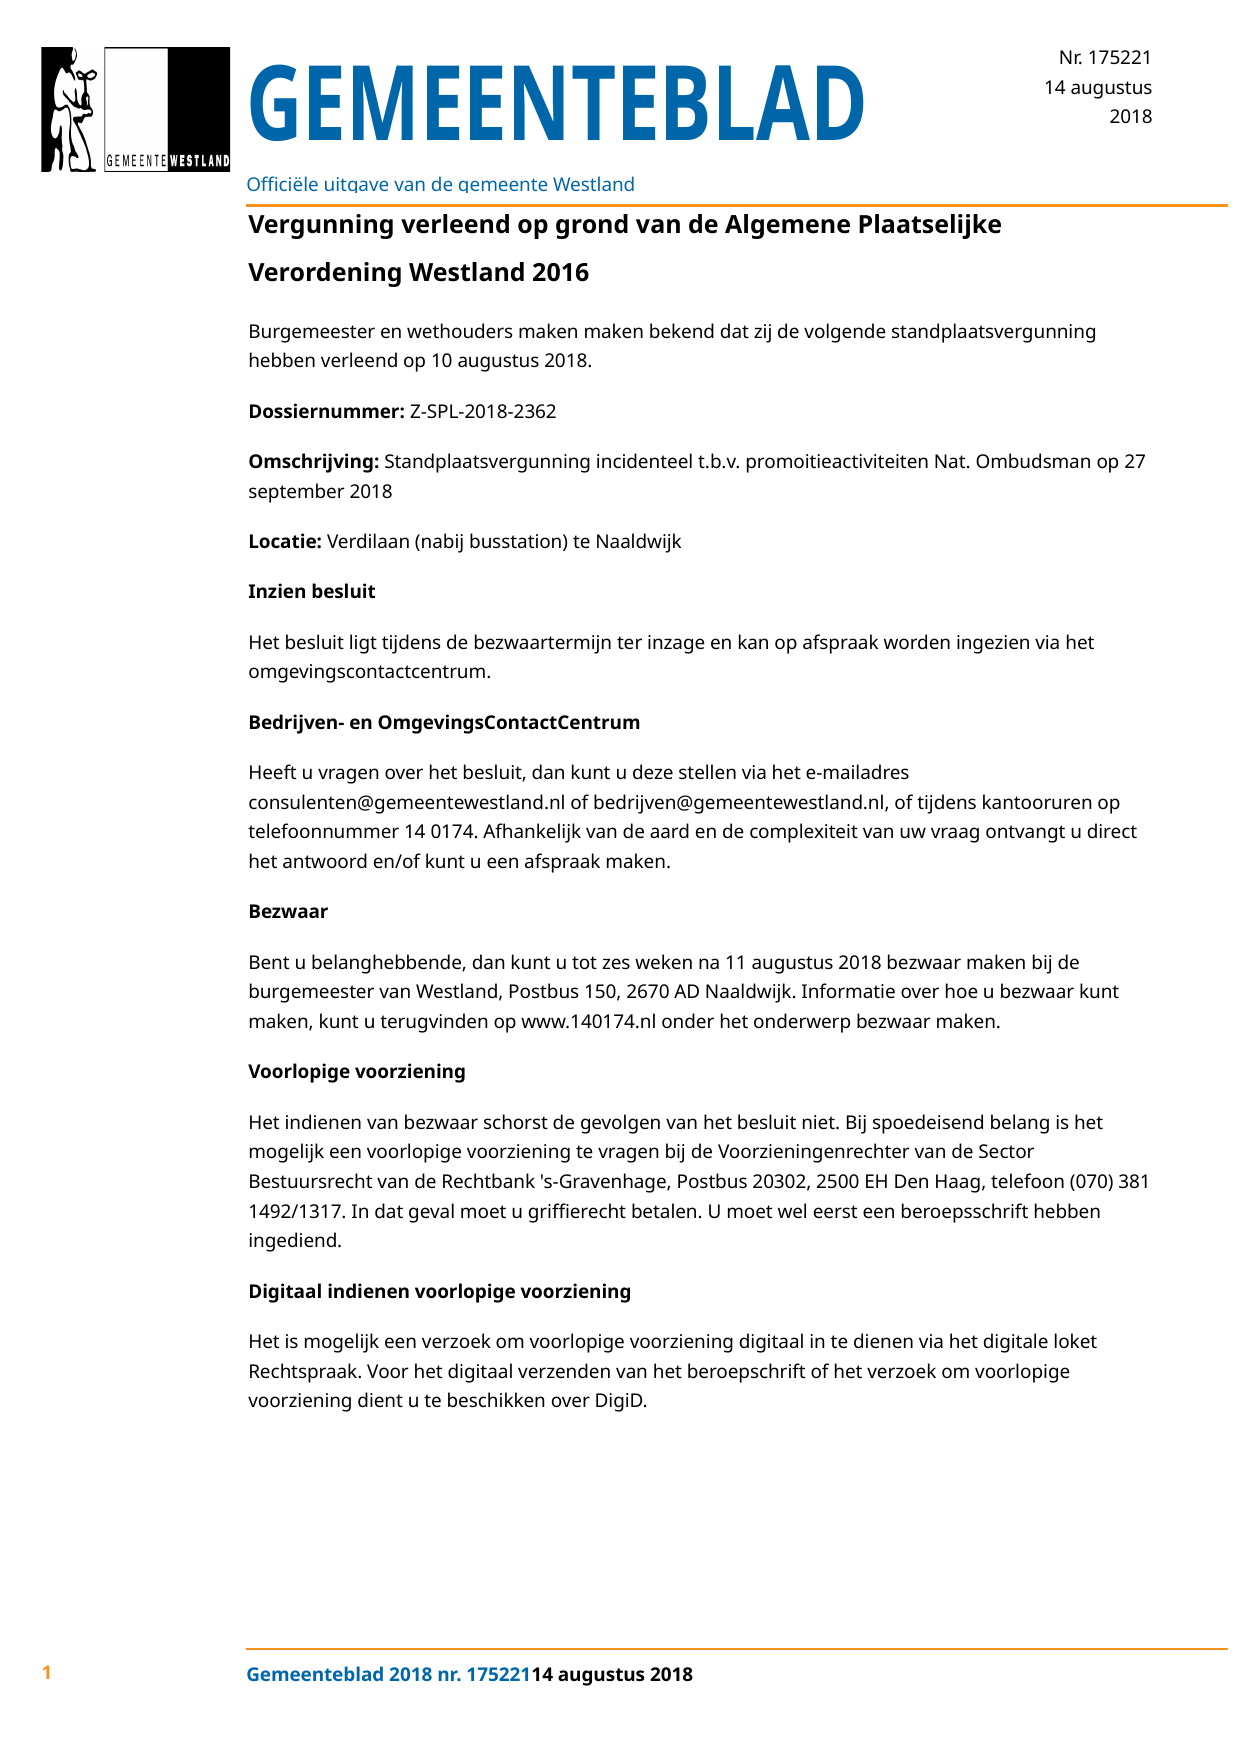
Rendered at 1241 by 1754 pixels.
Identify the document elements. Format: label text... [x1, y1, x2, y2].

text Burgemeester en wethouders maken maken bekend dat zij de volgende standplaatsvergunning hebben verleend op 10 augustus 2018. [248, 318, 1152, 373]
text Digitaal indienen voorlopige voorziening [248, 1278, 1152, 1304]
text Locatie: Verdilaan (nabij busstation) te Naaldwijk [248, 528, 1152, 554]
text Heeft u vragen over het besluit, dan kunt u deze stellen via het e-mailadres consulenten@gemeentewestland.nl of bedrijven@gemeentewestland.nl, of tijdens kantooruren op telefoonnummer 14 0174. Afhankelijk van de aard en de complexiteit van uw vraag ontvangt u direct het antwoord en/of kunt u een afspraak maken. [248, 759, 1152, 874]
picture [41, 47, 231, 172]
text Het besluit ligt tijdens de bezwaartermijn ter inzage en kan op afspraak worden ingezien via het omgevingscontactcentrum. [248, 629, 1152, 684]
text Voorlopige voorziening [248, 1059, 1152, 1084]
text Dossiernummer: Z-SPL-2018-2362 [248, 398, 1152, 424]
text Bent u belanghebbende, dan kunt u tot zes weken na 11 augustus 2018 bezwaar maken bij de burgemeester van Westland, Postbus 150, 2670 AD Naaldwijk. Informatie over hoe u bezwaar kunt maken, kunt u terugvinden op www.140174.nl onder het onderwerp bezwaar maken. [248, 949, 1152, 1034]
text Vergunning verleend op grond van de Algemene Plaatselijke Verordening Westland 2016 [248, 207, 1152, 288]
text Bezwaar [248, 899, 1152, 924]
text Inzien besluit [248, 579, 1152, 604]
text Het is mogelijk een verzoek om voorlopige voorziening digitaal in te dienen via het digitale loket Rechtspraak. Voor het digitaal verzenden van het beroepschrift of het verzoek om voorlopige voorziening dient u te beschikken over DigiD. [248, 1328, 1152, 1413]
text Bedrijven- en OmgevingsContactCentrum [248, 709, 1152, 735]
text Het indienen van bezwaar schorst de gevolgen van het besluit niet. Bij spoedeisend belang is het mogelijk een voorlopige voorziening te vragen bij de Voorzieningenrechter van de Sector Bestuursrecht van de Rechtbank 's-Gravenhage, Postbus 20302, 2500 EH Den Haag, telefoon (070) 381 1492/1317. In dat geval moet u griffierecht betalen. U moet wel eerst een beroepsschrift hebben ingediend. [248, 1109, 1152, 1253]
text Omschrijving: Standplaatsvergunning incidenteel t.b.v. promoitieactiviteiten Nat. Ombudsman op 27 september 2018 [248, 448, 1152, 504]
